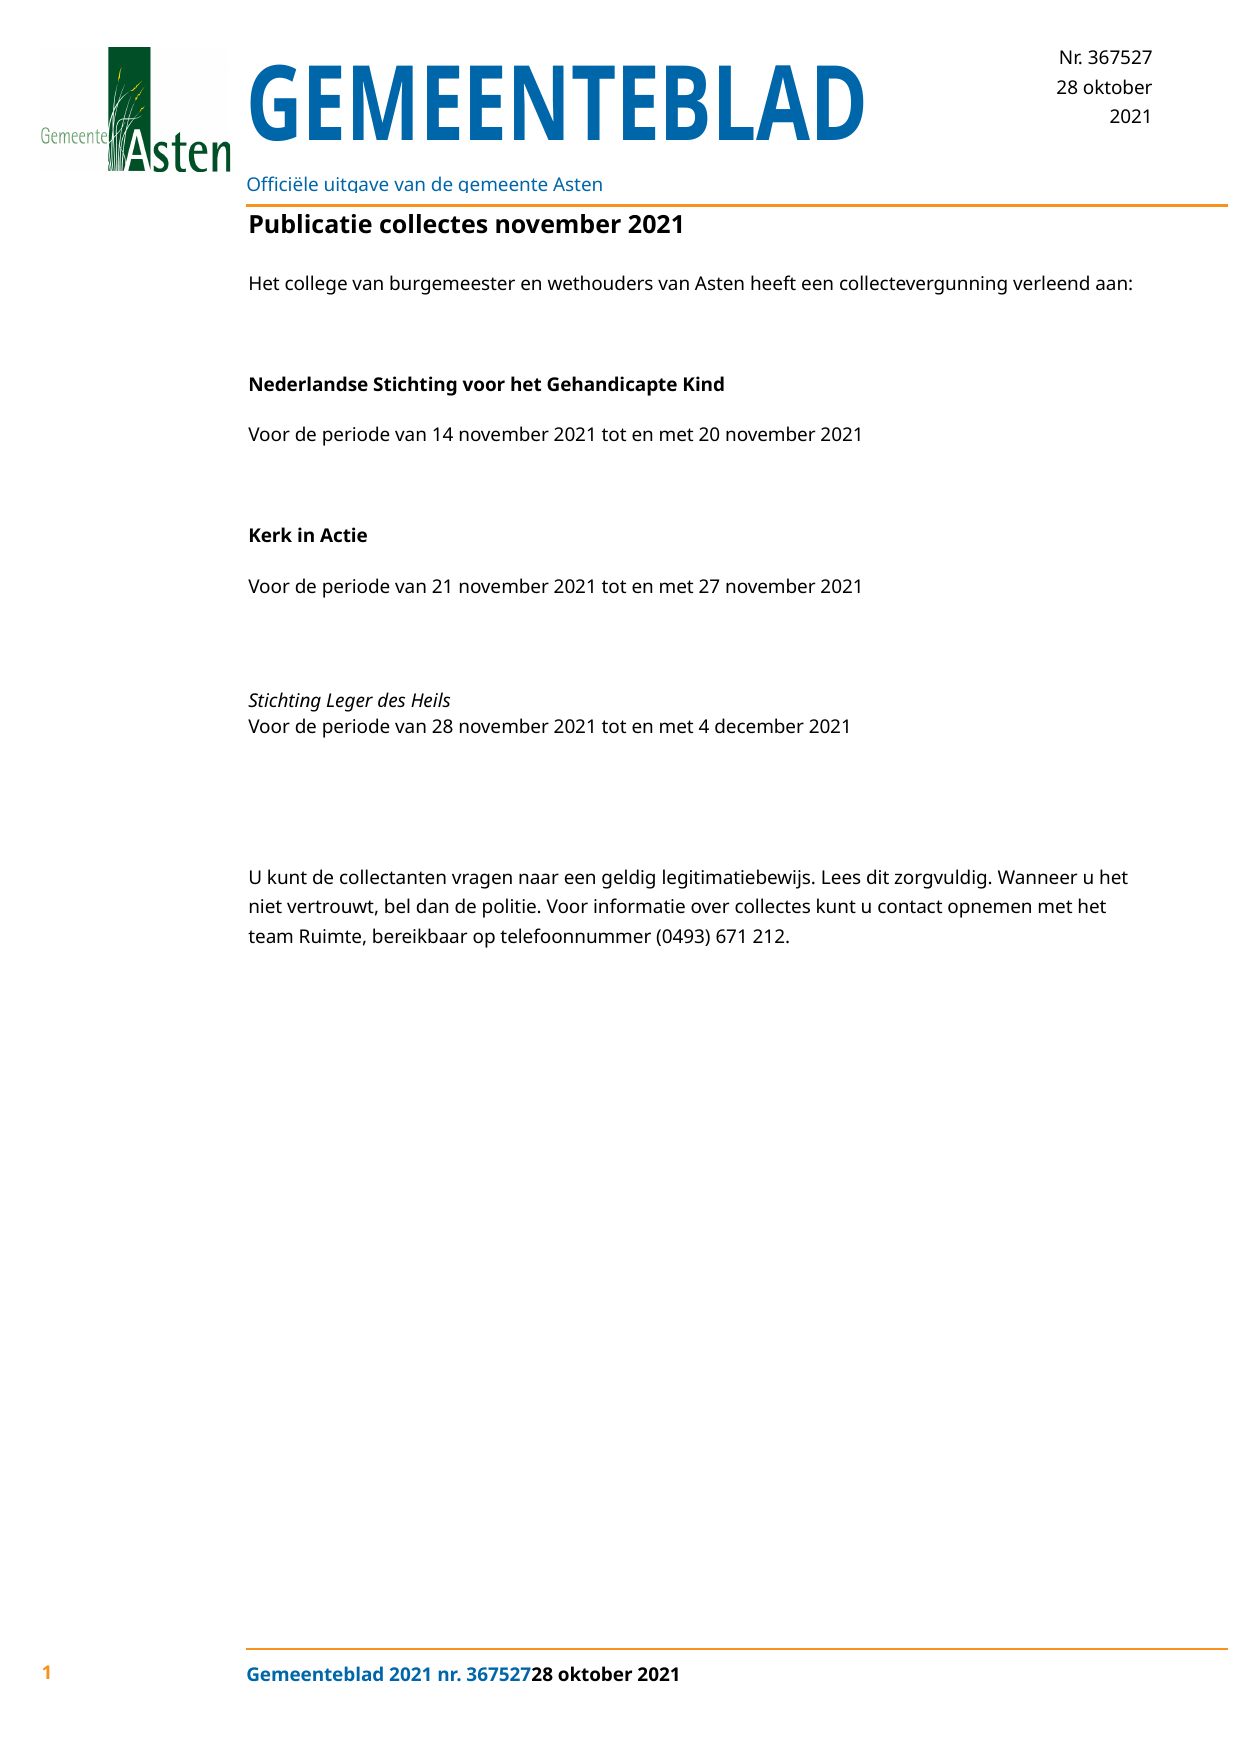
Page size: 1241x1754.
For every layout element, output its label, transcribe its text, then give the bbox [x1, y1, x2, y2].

text Voor de periode van 28 november 2021 tot en met 4 december 2021 [248, 713, 1152, 739]
text Nederlandse Stichting voor het Gehandicapte Kind [248, 371, 1152, 397]
text Kerk in Actie [248, 522, 1152, 548]
text Stichting Leger des Heils [248, 687, 1152, 713]
text Het college van burgemeester en wethouders van Asten heeft een collectevergunning verleend aan: [248, 270, 1152, 296]
picture [41, 47, 231, 172]
text Voor de periode van 21 november 2021 tot en met 27 november 2021 [248, 573, 1152, 598]
text U kunt de collectanten vragen naar een geldig legitimatiebewijs. Lees dit zorgvuldig. Wanneer u het niet vertrouwt, bel dan de politie. Voor informatie over collectes kunt u contact opnemen met het team Ruimte, bereikbaar op telefoonnummer (0493) 671 212. [248, 864, 1152, 949]
text Publicatie collectes november 2021 [248, 207, 1152, 241]
text Voor de periode van 14 november 2021 tot en met 20 november 2021 [248, 422, 1152, 447]
